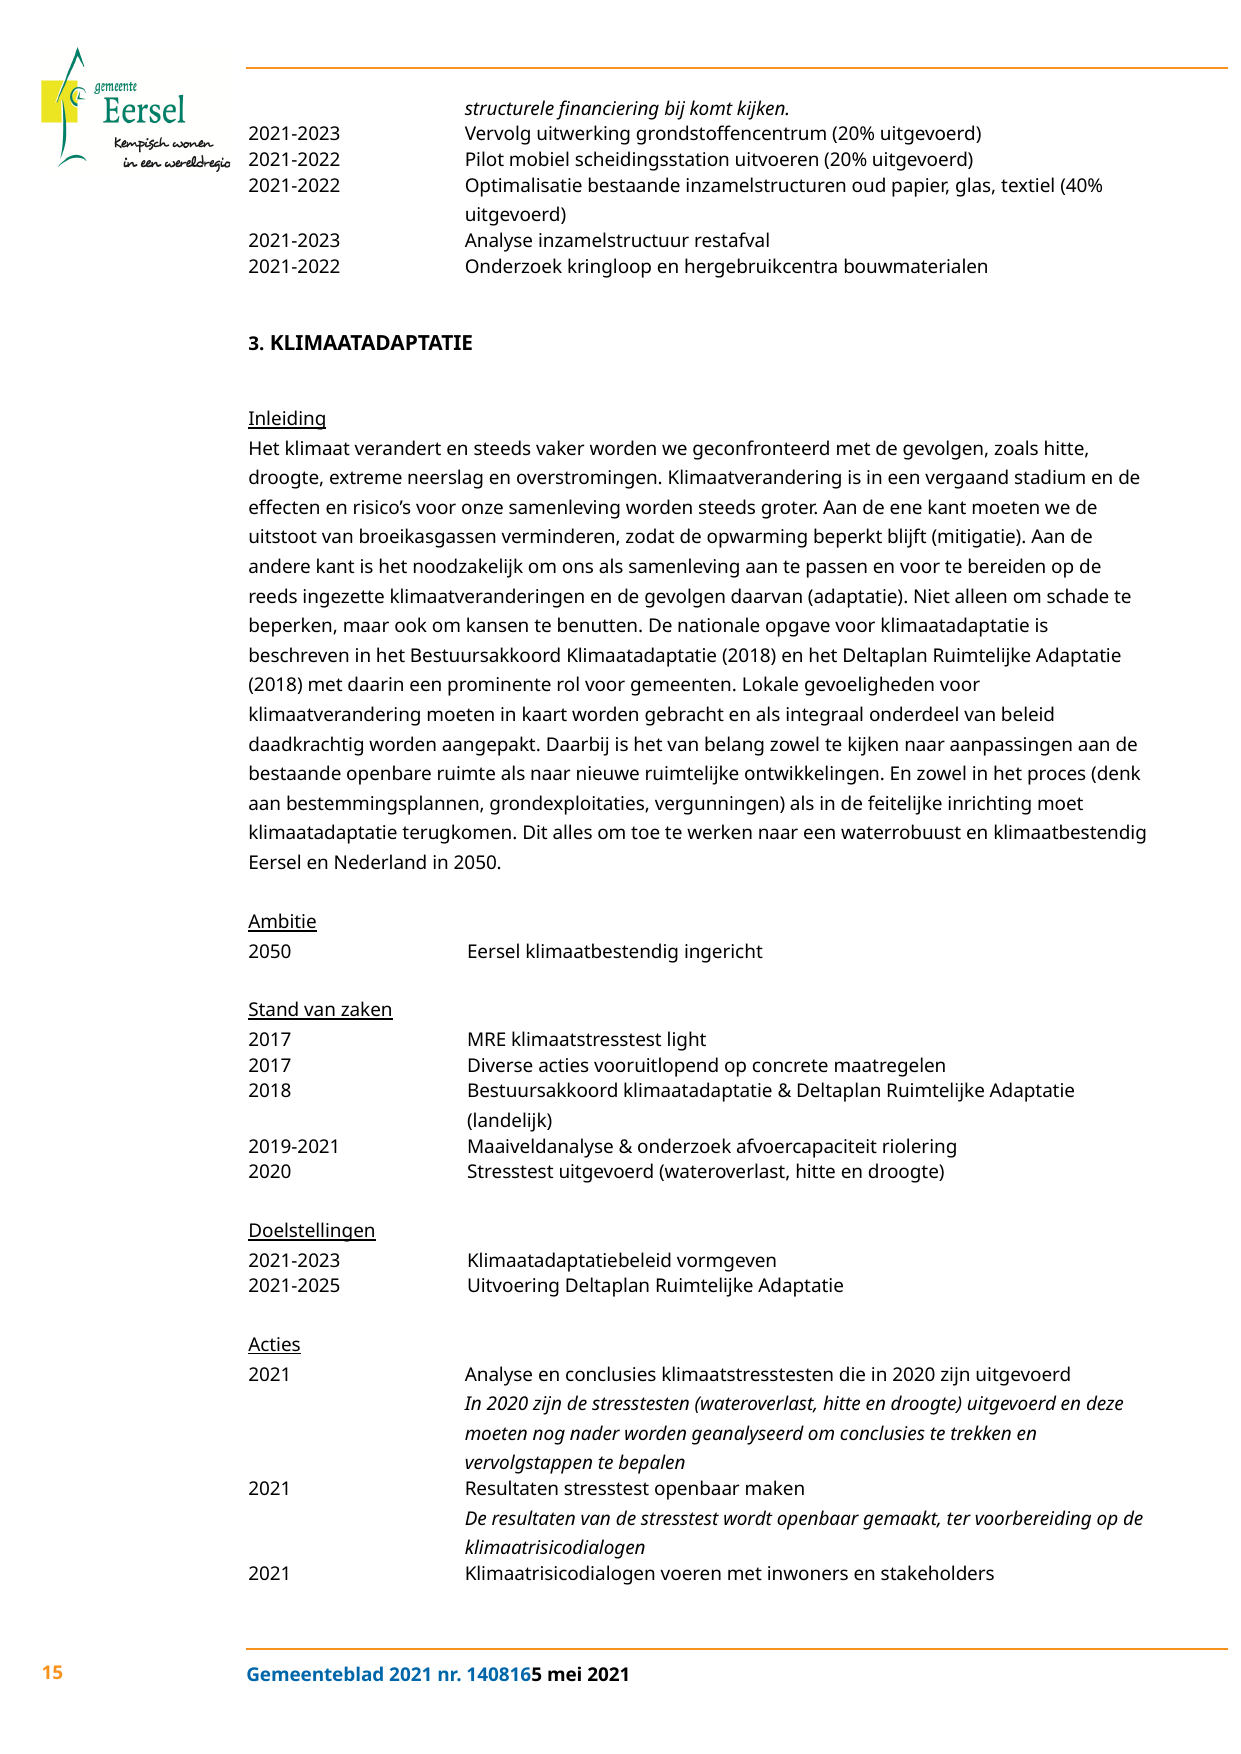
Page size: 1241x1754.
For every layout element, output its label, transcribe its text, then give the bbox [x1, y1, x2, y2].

table_cell 2021-2022 [248, 172, 464, 227]
text Stand van zaken [248, 996, 1152, 1022]
table_cell Diverse acties vooruitlopend op concrete maatregelen [467, 1052, 1152, 1078]
table_cell 2021-2023 [248, 121, 464, 146]
table_cell 2020 [248, 1159, 467, 1184]
text Inleiding [248, 405, 1152, 431]
text Ambitie [248, 908, 1152, 934]
table_cell 2019-2021 [248, 1133, 467, 1159]
table_cell Klimaatrisicodialogen voeren met inwoners en stakeholders [465, 1560, 1152, 1586]
table_cell Analyse inzamelstructuur restafval [465, 227, 1152, 253]
table_header Klimaatadaptatiebeleid vormgeven [467, 1247, 1152, 1273]
text Acties [248, 1331, 1152, 1357]
table_cell Uitvoering Deltaplan Ruimtelijke Adaptatie [467, 1273, 1152, 1298]
table_cell 2017 [248, 1052, 467, 1078]
table_cell 2021-2023 [248, 227, 464, 253]
table_cell Bestuursakkoord klimaatadaptatie & Deltaplan Ruimtelijke Adaptatie (landelijk) [467, 1078, 1152, 1133]
table_cell 2021-2022 [248, 253, 464, 279]
table_cell Maaiveldanalyse & onderzoek afvoercapaciteit riolering [467, 1133, 1152, 1159]
text 3. KLIMAATADAPTATIE [248, 328, 1152, 356]
table_cell 2018 [248, 1078, 467, 1133]
table_cell 2021-2025 [248, 1273, 467, 1298]
table_cell Resultaten stresstest openbaar maken De resultaten van de stresstest wordt openbaar gemaakt, ter voorbereiding op de klimaatrisicodialogen [465, 1475, 1152, 1560]
table_header 2021-2023 [248, 1247, 467, 1273]
table_cell 2021 [248, 1560, 464, 1586]
table_header 2021 [248, 1361, 464, 1475]
text Het klimaat verandert en steeds vaker worden we geconfronteerd met de gevolgen, zoals hitte, droogte, extreme neerslag en overstromingen. Klimaatverandering is in een vergaand stadium en de effecten en risico’s voor onze samenleving worden steeds groter. Aan de ene kant moeten we de uitstoot van broeikasgassen verminderen, zodat de opwarming beperkt blijft (mitigatie). Aan de andere kant is het noodzakelijk om ons als samenleving aan te passen en voor te bereiden op de reeds ingezette klimaatveranderingen en de gevolgen daarvan (adaptatie). Niet alleen om schade te beperken, maar ook om kansen te benutten. De nationale opgave voor klimaatadaptatie is beschreven in het Bestuursakkoord Klimaatadaptatie (2018) en het Deltaplan Ruimtelijke Adaptatie (2018) met daarin een prominente rol voor gemeenten. Lokale gevoeligheden voor klimaatverandering moeten in kaart worden gebracht en als integraal onderdeel van beleid daadkrachtig worden aangepakt. Daarbij is het van belang zowel te kijken naar aanpassingen aan de bestaande openbare ruimte als naar nieuwe ruimtelijke ontwikkelingen. En zowel in het proces (denk aan bestemmingsplannen, grondexploitaties, vergunningen) als in de feitelijke inrichting moet klimaatadaptatie terugkomen. Dit alles om toe te werken naar een waterrobuust en klimaatbestendig [248, 435, 1152, 845]
table_cell Pilot mobiel scheidingsstation uitvoeren (20% uitgevoerd) [465, 146, 1152, 172]
table_cell Stresstest uitgevoerd (wateroverlast, hitte en droogte) [467, 1159, 1152, 1184]
picture [41, 47, 231, 172]
table_header [248, 95, 464, 121]
table_header Eersel klimaatbestendig ingericht [467, 938, 1152, 964]
table_header MRE klimaatstresstest light [467, 1026, 1152, 1052]
table_cell Onderzoek kringloop en hergebruikcentra bouwmaterialen [465, 253, 1152, 279]
table_header 2050 [248, 938, 467, 964]
table_cell 2021 [248, 1475, 464, 1560]
table_cell Vervolg uitwerking grondstoffencentrum (20% uitgevoerd) [465, 121, 1152, 146]
text Doelstellingen [248, 1217, 1152, 1243]
table_cell Optimalisatie bestaande inzamelstructuren oud papier, glas, textiel (40% uitgevoerd) [465, 172, 1152, 227]
table_header structurele financiering bij komt kijken. [465, 95, 1152, 121]
text Eersel en Nederland in 2050. [248, 849, 1152, 875]
table_cell 2021-2022 [248, 146, 464, 172]
table_header 2017 [248, 1026, 467, 1052]
table_header Analyse en conclusies klimaatstresstesten die in 2020 zijn uitgevoerd In 2020 zijn de stresstesten (wateroverlast, hitte en droogte) uitgevoerd en deze moeten nog nader worden geanalyseerd om conclusies te trekken en vervolgstappen te bepalen [465, 1361, 1152, 1475]
